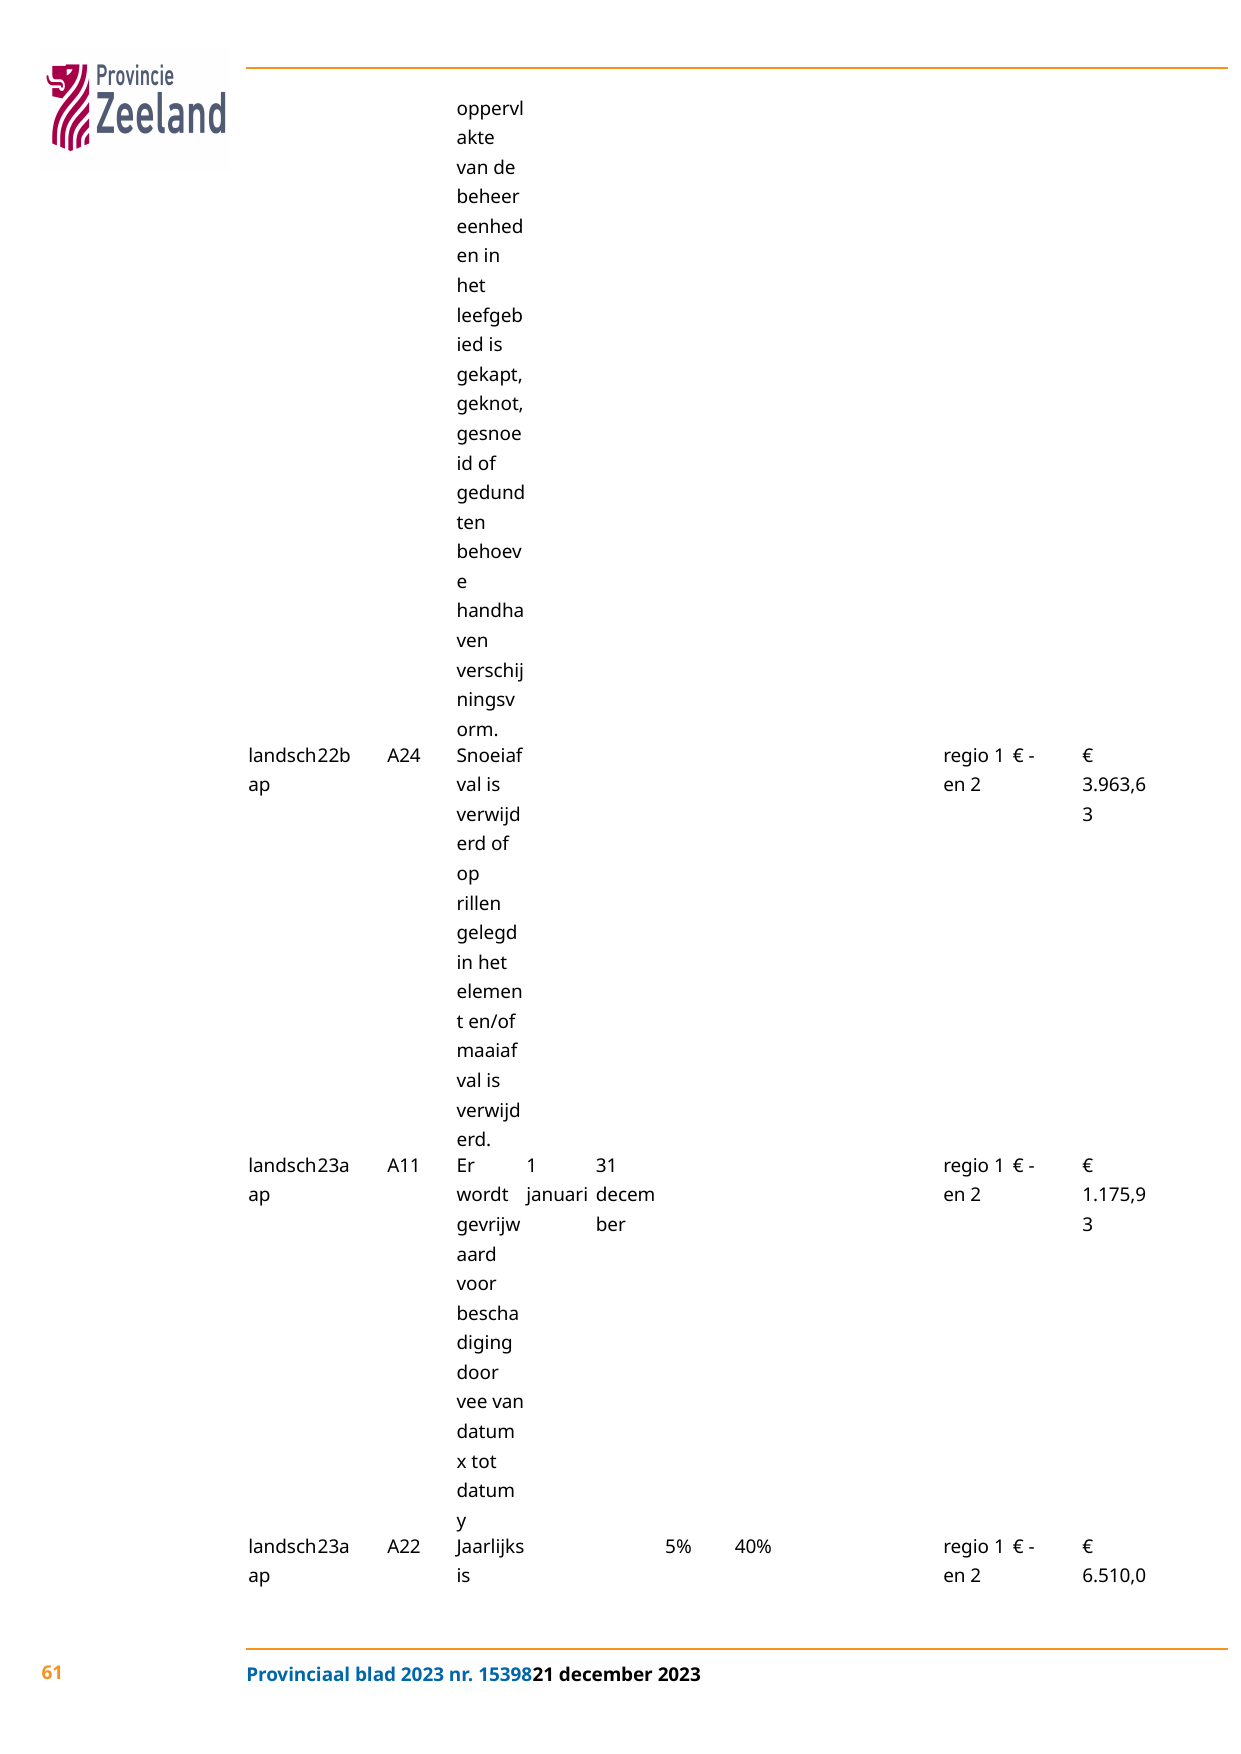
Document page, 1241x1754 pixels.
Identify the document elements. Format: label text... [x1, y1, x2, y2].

table_cell [804, 1533, 873, 1588]
table_cell [596, 1533, 665, 1588]
table_cell landschap [248, 1152, 317, 1533]
table_cell regio 1 en 2 [943, 742, 1013, 1152]
table_cell [248, 95, 317, 742]
table_cell [874, 95, 943, 742]
picture [41, 47, 231, 172]
table_cell [665, 742, 734, 1152]
table_cell [1013, 95, 1082, 742]
table_cell oppervlakte van de beheereenheden in het leefgebied is gekapt, geknot, gesnoeid of gedund ten behoeve handhaven verschijningsvorm. [456, 95, 526, 742]
table_cell [874, 1152, 943, 1533]
table_cell regio 1 en 2 [943, 1152, 1013, 1533]
table_cell € - [1013, 1533, 1082, 1588]
table_cell 22b [318, 742, 387, 1152]
table_cell [804, 95, 873, 742]
table_cell [735, 742, 804, 1152]
table_cell [387, 95, 456, 742]
table_cell [735, 95, 804, 742]
table_cell [318, 95, 387, 742]
table_cell 23a [318, 1533, 387, 1588]
table_cell € 6.510,0 [1082, 1533, 1152, 1588]
table_cell [596, 742, 665, 1152]
table_cell Snoeiafval is verwijderd of op rillen gelegd in het element en/of maaiafval is verwijderd. [456, 742, 526, 1152]
table_cell A24 [387, 742, 456, 1152]
table_cell [526, 742, 596, 1152]
table_cell 1 januari [526, 1152, 596, 1533]
table_cell [665, 95, 734, 742]
table_cell [874, 742, 943, 1152]
table_cell regio 1 en 2 [943, 1533, 1013, 1588]
table_cell [526, 95, 596, 742]
table_cell A22 [387, 1533, 456, 1588]
table_cell [596, 95, 665, 742]
table_cell Jaarlijks is [456, 1533, 526, 1588]
table_cell [665, 1152, 734, 1533]
table_cell € - [1013, 1152, 1082, 1533]
table_cell 40% [735, 1533, 804, 1588]
table_cell [1082, 95, 1152, 742]
table_cell € 1.175,93 [1082, 1152, 1152, 1533]
table_cell 5% [665, 1533, 734, 1588]
table_cell [804, 742, 873, 1152]
table_cell landschap [248, 742, 317, 1152]
table_cell 23a [318, 1152, 387, 1533]
table_cell [526, 1533, 596, 1588]
table_cell [874, 1533, 943, 1588]
table_cell 31 december [596, 1152, 665, 1533]
table_cell [804, 1152, 873, 1533]
table_cell A11 [387, 1152, 456, 1533]
table_cell [735, 1152, 804, 1533]
table_cell € 3.963,63 [1082, 742, 1152, 1152]
table_cell landschap [248, 1533, 317, 1588]
table_cell Er wordt gevrijwaard voor beschadiging door vee van datum x tot datum y [456, 1152, 526, 1533]
table_cell € - [1013, 742, 1082, 1152]
table_cell [943, 95, 1013, 742]
